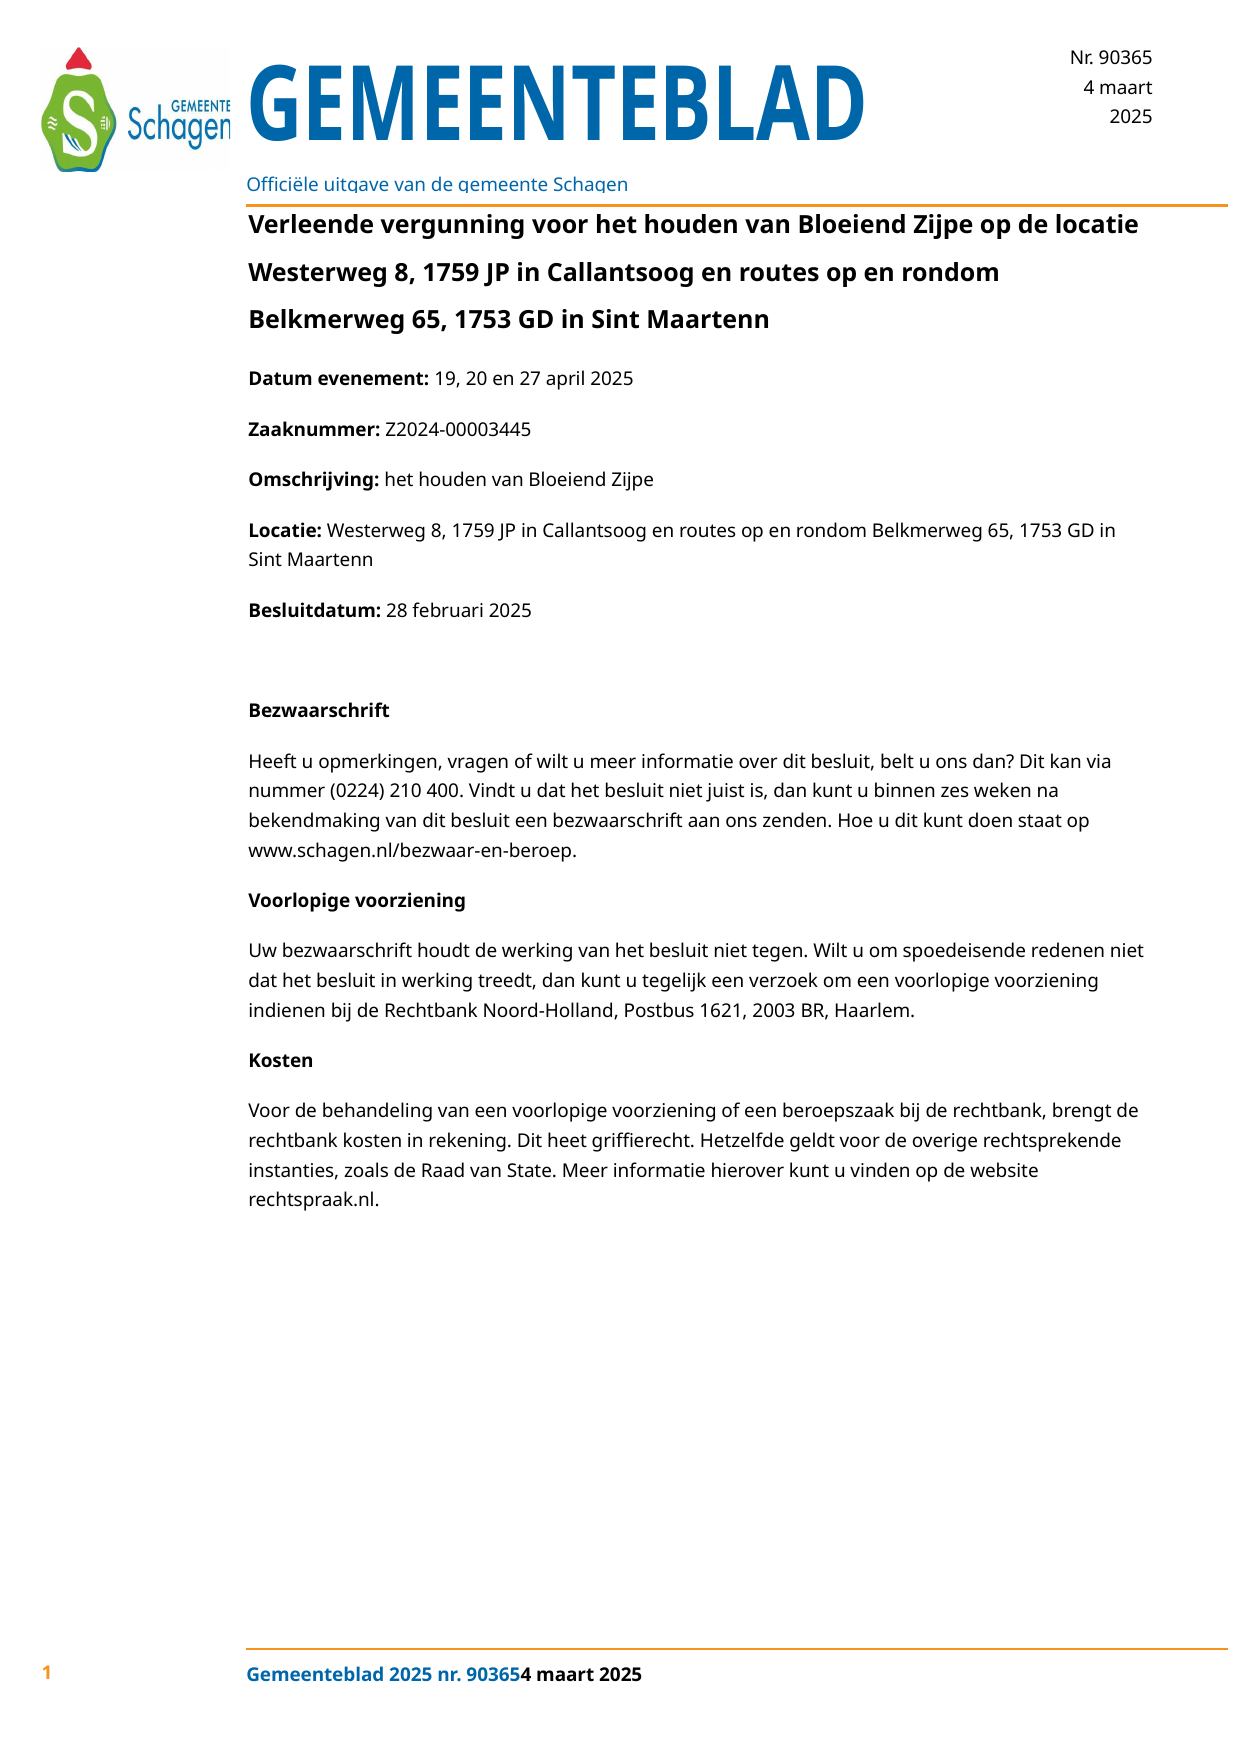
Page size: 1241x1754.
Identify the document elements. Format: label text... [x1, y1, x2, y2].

text Besluitdatum: 28 februari 2025 [248, 597, 1152, 622]
text Locatie: Westerweg 8, 1759 JP in Callantsoog en routes op en rondom Belkmerweg 65, 1753 GD in Sint Maartenn [248, 517, 1152, 572]
text Omschrijving: het houden van Bloeiend Zijpe [248, 466, 1152, 492]
text Datum evenement: 19, 20 en 27 april 2025 [248, 366, 1152, 391]
text Kosten [248, 1047, 1152, 1073]
text Heeft u opmerkingen, vragen of wilt u meer informatie over dit besluit, belt u ons dan? Dit kan via nummer (0224) 210 400. Vindt u dat het besluit niet juist is, dan kunt u binnen zes weken na bekendmaking van dit besluit een bezwaarschrift aan ons zenden. Hoe u dit kunt doen staat op www.schagen.nl/bezwaar-en-beroep. [248, 748, 1152, 862]
text Bezwaarschrift [248, 698, 1152, 723]
text Zaaknummer: Z2024-00003445 [248, 416, 1152, 442]
text Verleende vergunning voor het houden van Bloeiend Zijpe op de locatie Westerweg 8, 1759 JP in Callantsoog en routes op en rondom Belkmerweg 65, 1753 GD in Sint Maartenn [248, 207, 1152, 336]
picture [41, 47, 231, 172]
text Voorlopige voorziening [248, 887, 1152, 913]
text Voor de behandeling van een voorlopige voorziening of een beroepszaak bij de rechtbank, brengt de rechtbank kosten in rekening. Dit heet griffierecht. Hetzelfde geldt voor de overige rechtsprekende instanties, zoals de Raad van State. Meer informatie hierover kunt u vinden op de website rechtspraak.nl. [248, 1098, 1152, 1212]
text Uw bezwaarschrift houdt de werking van het besluit niet tegen. Wilt u om spoedeisende redenen niet dat het besluit in werking treedt, dan kunt u tegelijk een verzoek om een voorlopige voorziening indienen bij de Rechtbank Noord-Holland, Postbus 1621, 2003 BR, Haarlem. [248, 938, 1152, 1022]
